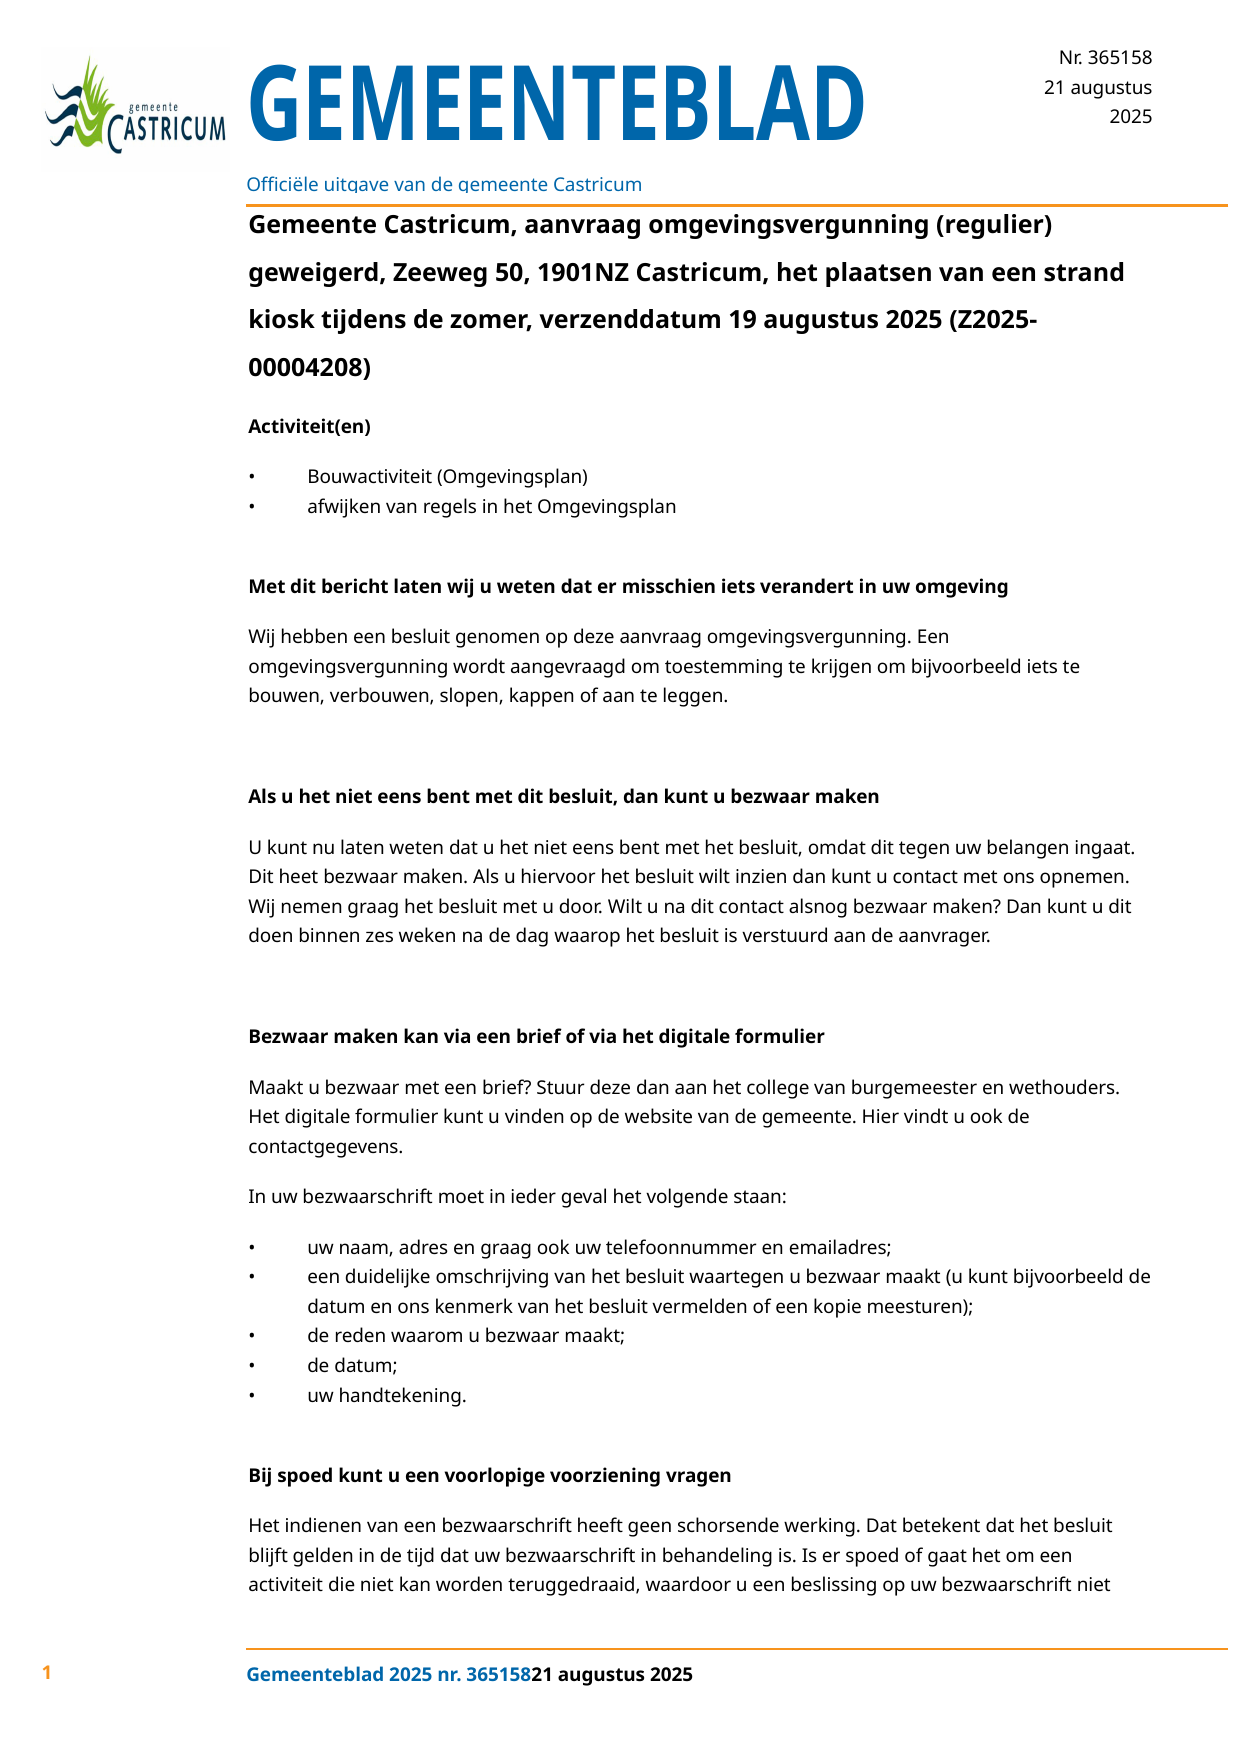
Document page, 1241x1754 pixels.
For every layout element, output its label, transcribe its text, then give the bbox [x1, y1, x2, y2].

picture [41, 47, 231, 172]
text Wij hebben een besluit genomen op deze aanvraag omgevingsvergunning. Een omgevingsvergunning wordt aangevraagd om toestemming te krijgen om bijvoorbeeld iets te bouwen, verbouwen, slopen, kappen of aan te leggen. [248, 623, 1152, 708]
list de reden waarom u bezwaar maakt; [248, 1323, 1152, 1348]
text Maakt u bezwaar met een brief? Stuur deze dan aan het college van burgemeester en wethouders. Het digitale formulier kunt u vinden op de website van de gemeente. Hier vindt u ook de contactgegevens. [248, 1074, 1152, 1159]
text In uw bezwaarschrift moet in ieder geval het volgende staan: [248, 1183, 1152, 1209]
list uw handtekening. [248, 1382, 1152, 1408]
list afwijken van regels in het Omgevingsplan [248, 493, 1152, 519]
text Activiteit(en) [248, 413, 1152, 439]
text Gemeente Castricum, aanvraag omgevingsvergunning (regulier) geweigerd, Zeeweg 50, 1901NZ Castricum, het plaatsen van een strand kiosk tijdens de zomer, verzenddatum 19 augustus 2025 (Z2025-00004208) [248, 207, 1152, 384]
list Bouwactiviteit (Omgevingsplan) [248, 463, 1152, 489]
text U kunt nu laten weten dat u het niet eens bent met het besluit, omdat dit tegen uw belangen ingaat. Dit heet bezwaar maken. Als u hiervoor het besluit wilt inzien dan kunt u contact met ons opnemen. Wij nemen graag het besluit met u door. Wilt u na dit contact alsnog bezwaar maken? Dan kunt u dit doen binnen zes weken na de dag waarop het besluit is verstuurd aan de aanvrager. [248, 834, 1152, 948]
list uw naam, adres en graag ook uw telefoonnummer en emailadres; [248, 1234, 1152, 1260]
text Als u het niet eens bent met dit besluit, dan kunt u bezwaar maken [248, 783, 1152, 809]
text Bezwaar maken kan via een brief of via het digitale formulier [248, 1023, 1152, 1049]
list de datum; [248, 1352, 1152, 1378]
list een duidelijke omschrijving van het besluit waartegen u bezwaar maakt (u kunt bijvoorbeeld de datum en ons kenmerk van het besluit vermelden of een kopie meesturen); [248, 1263, 1152, 1319]
text Bij spoed kunt u een voorlopige voorziening vragen [248, 1462, 1152, 1488]
text Het indienen van een bezwaarschrift heeft geen schorsende werking. Dat betekent dat het besluit blijft gelden in de tijd dat uw bezwaarschrift in behandeling is. Is er spoed of gaat het om een activiteit die niet kan worden teruggedraaid, waardoor u een beslissing op uw bezwaarschrift niet [248, 1512, 1152, 1597]
text Met dit bericht laten wij u weten dat er misschien iets verandert in uw omgeving [248, 573, 1152, 599]
